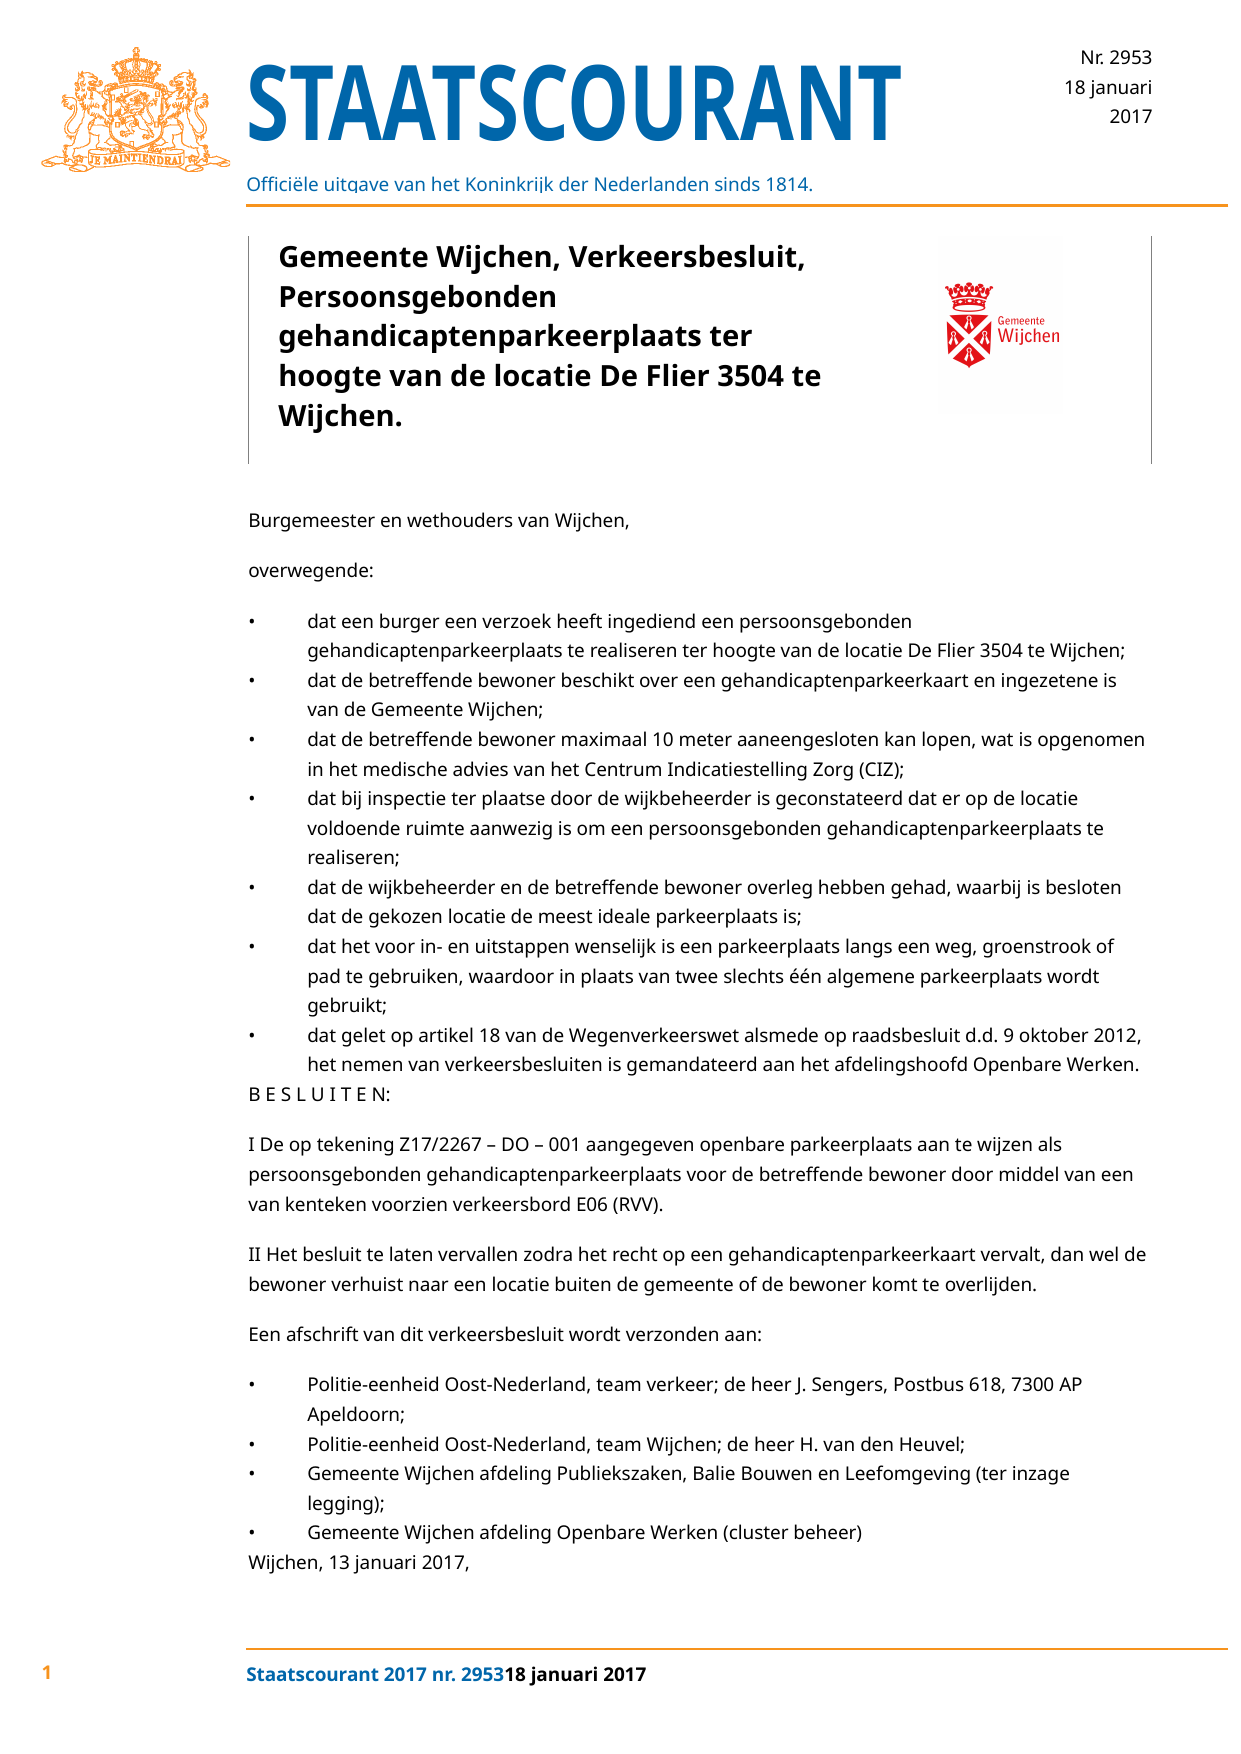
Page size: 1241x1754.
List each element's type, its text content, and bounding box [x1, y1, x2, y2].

list dat gelet op artikel 18 van de Wegenverkeerswet alsmede op raadsbesluit d.d. 9 oktober 2012, het nemen van verkeersbesluiten is gemandateerd aan het afdelingshoofd Openbare Werken. [248, 1022, 1152, 1077]
text Wijchen, 13 januari 2017, [248, 1549, 1152, 1575]
table_header [850, 414, 1151, 464]
list Gemeente Wijchen afdeling Publiekszaken, Balie Bouwen en Leefomgeving (ter inzage legging); [248, 1460, 1152, 1516]
text II Het besluit te laten vervallen zodra het recht op een gehandicaptenparkeerkaart vervalt, dan wel de bewoner verhuist naar een locatie buiten de gemeente of de bewoner komt te overlijden. [248, 1241, 1152, 1296]
list dat de wijkbeheerder en de betreffende bewoner overleg hebben gehad, waarbij is besloten dat de gekozen locatie de meest ideale parkeerplaats is; [248, 874, 1152, 929]
list dat de betreffende bewoner beschikt over een gehandicaptenparkeerkaart en ingezetene is van de Gemeente Wijchen; [248, 667, 1152, 722]
list dat de betreffende bewoner maximaal 10 meter aaneengesloten kan lopen, wat is opgenomen in het medische advies van het Centrum Indicatiestelling Zorg (CIZ); [248, 726, 1152, 781]
table_header [1064, 236, 1151, 413]
picture [41, 47, 231, 172]
list dat het voor in- en uitstappen wenselijk is een parkeerplaats langs een weg, groenstrook of pad te gebruiken, waardoor in plaats van twee slechts één algemene parkeerplaats wordt gebruikt; [248, 933, 1152, 1018]
list dat een burger een verzoek heeft ingediend een persoonsgebonden gehandicaptenparkeerplaats te realiseren ter hoogte van de locatie De Flier 3504 te Wijchen; [248, 608, 1152, 663]
text B E S L U I T E N: [248, 1081, 1152, 1107]
table_header Gemeente Wijchen, Verkeersbesluit, Persoonsgebonden gehandicaptenparkeerplaats ter hoogte van de locatie De Flier 3504 te Wijchen. [249, 236, 850, 464]
text overwegende: [248, 557, 1152, 583]
picture [938, 236, 1064, 414]
text Burgemeester en wethouders van Wijchen, [248, 507, 1152, 533]
table_header [850, 236, 938, 413]
list Politie-eenheid Oost-Nederland, team Wijchen; de heer H. van den Heuvel; [248, 1431, 1152, 1456]
text Een afschrift van dit verkeersbesluit wordt verzonden aan: [248, 1321, 1152, 1347]
text I De op tekening Z17/2267 – DO – 001 aangegeven openbare parkeerplaats aan te wijzen als persoonsgebonden gehandicaptenparkeerplaats voor de betreffende bewoner door middel van een van kenteken voorzien verkeersbord E06 (RVV). [248, 1132, 1152, 1216]
list dat bij inspectie ter plaatse door de wijkbeheerder is geconstateerd dat er op de locatie voldoende ruimte aanwezig is om een persoonsgebonden gehandicaptenparkeerplaats te realiseren; [248, 785, 1152, 870]
list Politie-eenheid Oost-Nederland, team verkeer; de heer J. Sengers, Postbus 618, 7300 AP Apeldoorn; [248, 1372, 1152, 1427]
list Gemeente Wijchen afdeling Openbare Werken (cluster beheer) [248, 1519, 1152, 1545]
